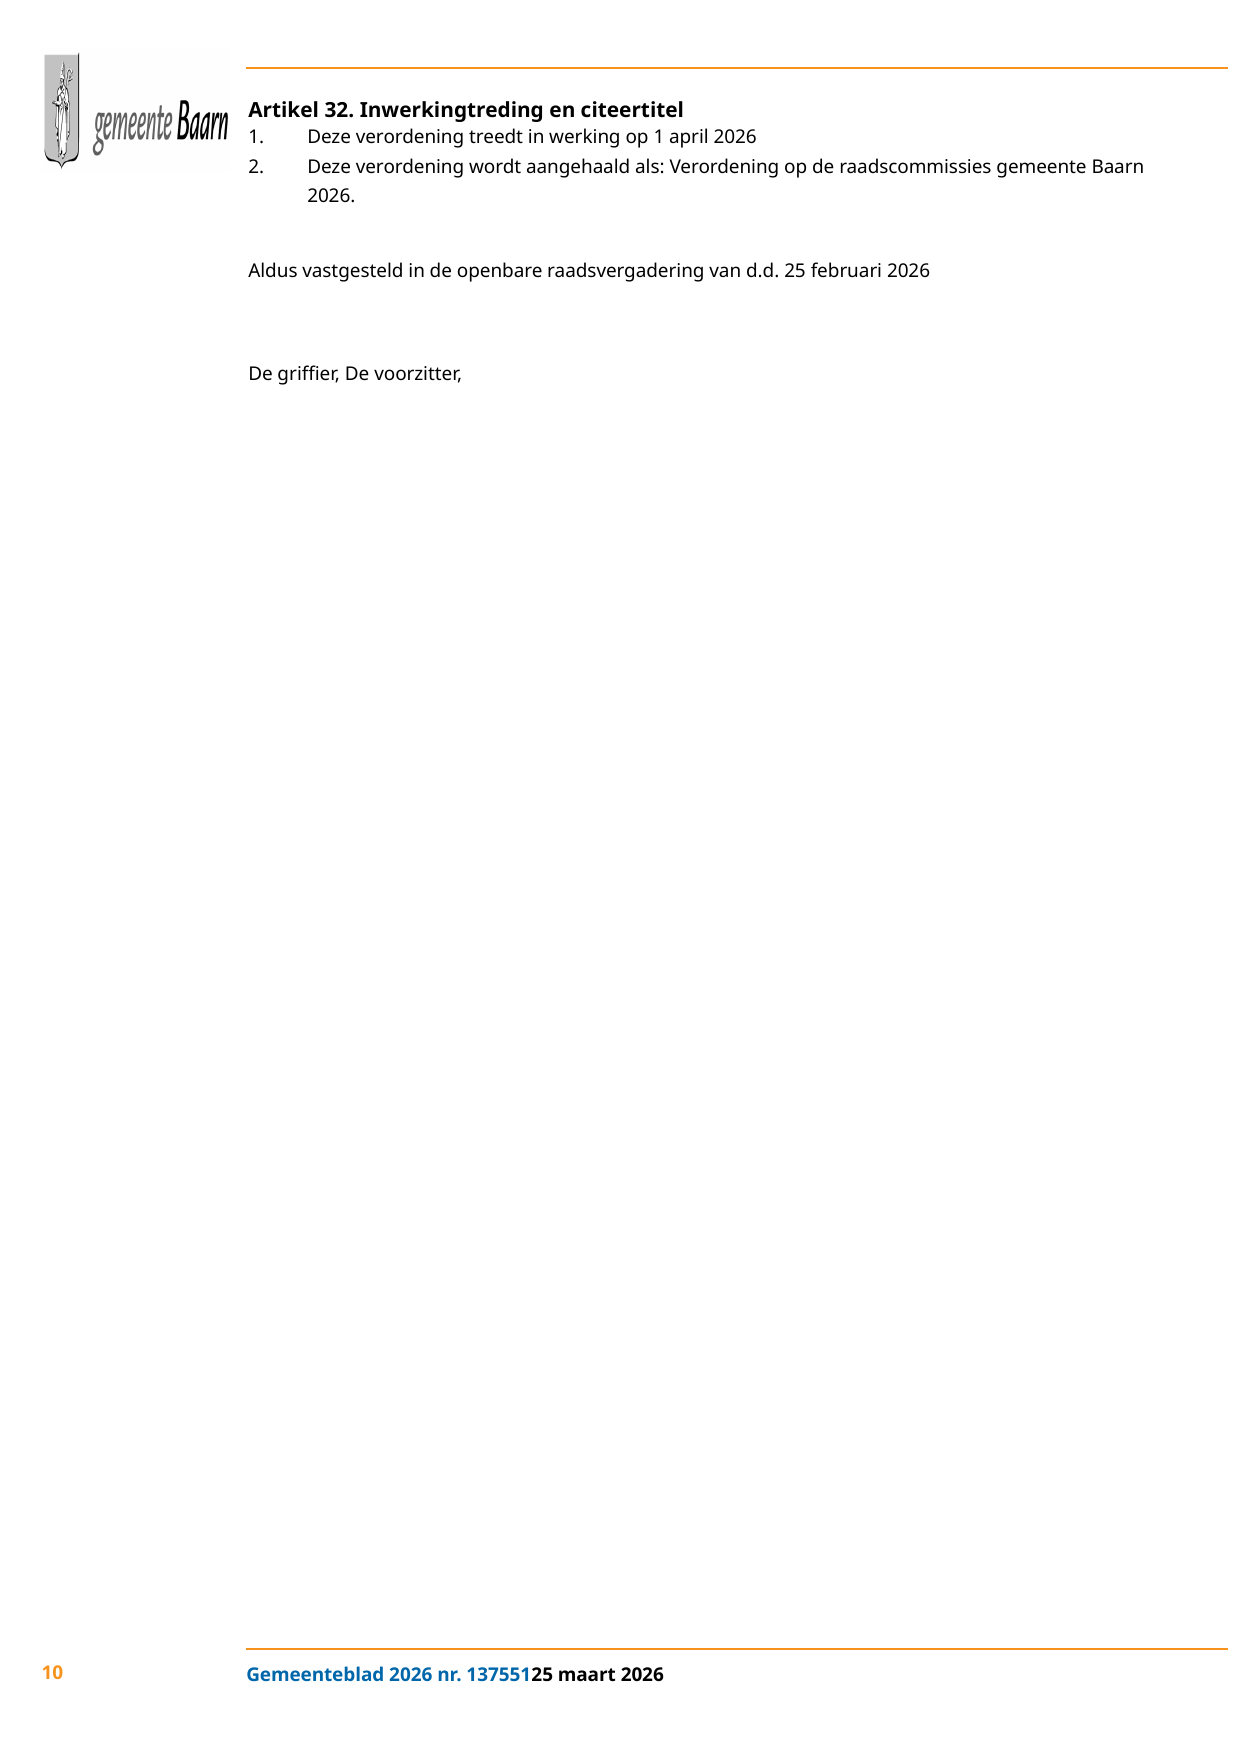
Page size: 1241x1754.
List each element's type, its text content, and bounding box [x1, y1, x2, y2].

text Aldus vastgesteld in de openbare raadsvergadering van d.d. 25 februari 2026 [248, 258, 1152, 283]
list Deze verordening treedt in werking op 1 april 2026 [248, 123, 1152, 149]
picture [41, 47, 231, 172]
text Artikel 32. Inwerkingtreding en citeertitel [248, 95, 1152, 123]
text De griffier, De voorzitter, [248, 361, 1152, 386]
list Deze verordening wordt aangehaald als: Verordening op de raadscommissies gemeente Baarn 2026. [248, 153, 1152, 208]
